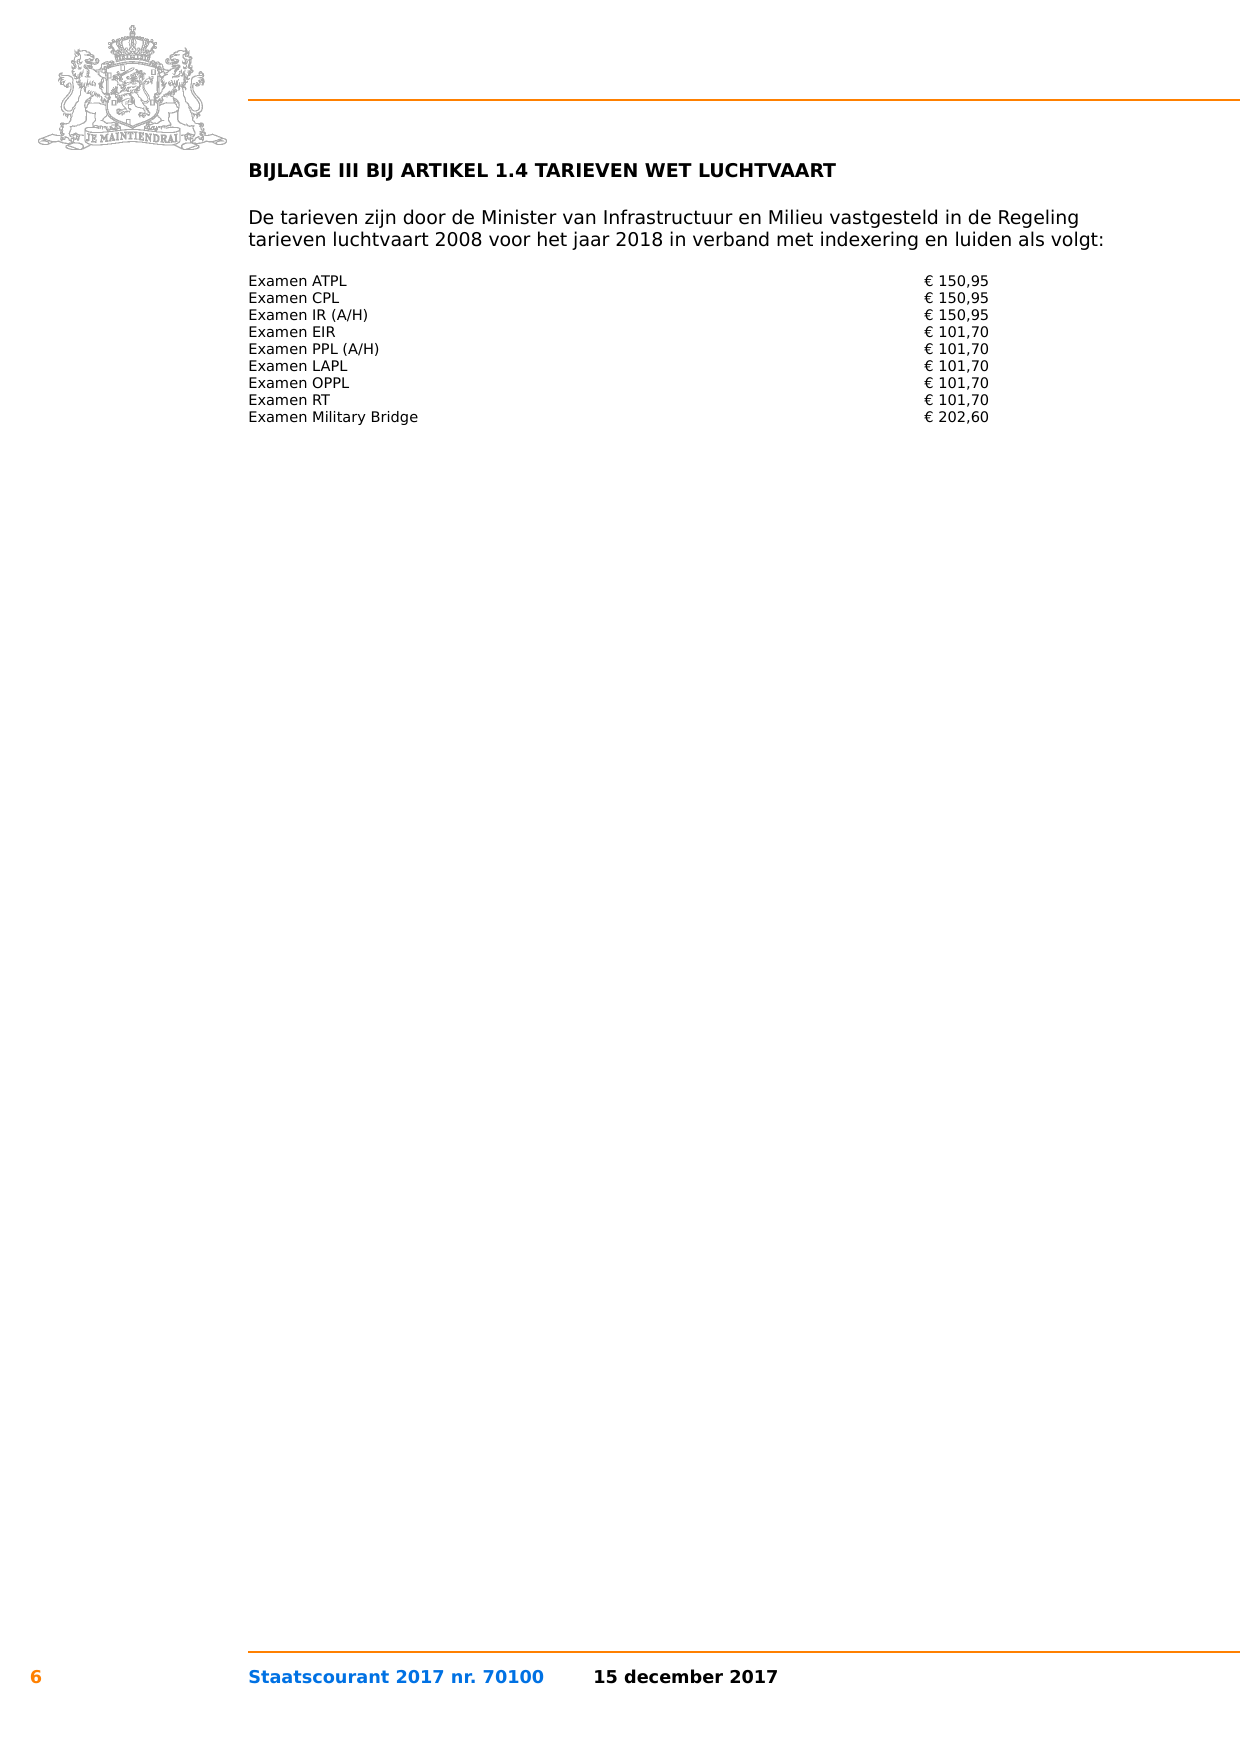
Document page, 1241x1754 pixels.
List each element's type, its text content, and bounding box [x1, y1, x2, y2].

table_cell € 101,70 [918, 341, 1163, 358]
table_cell Examen RT [248, 392, 918, 408]
table_cell € 150,95 [918, 307, 1163, 324]
table_header Examen ATPL [248, 273, 918, 290]
table_cell Examen Military Bridge [248, 409, 918, 426]
subtitle BIJLAGE III BIJ ARTIKEL 1.4 TARIEVEN WET LUCHTVAART [248, 160, 1163, 182]
table_header € 150,95 [918, 273, 1163, 290]
table_cell Examen CPL [248, 290, 918, 307]
table_cell Examen OPPL [248, 375, 918, 392]
table_cell € 101,70 [918, 324, 1163, 341]
picture [38, 25, 227, 150]
table_cell € 101,70 [918, 392, 1163, 408]
table_cell € 101,70 [918, 358, 1163, 374]
table_cell Examen PPL (A/H) [248, 341, 918, 358]
table_cell € 150,95 [918, 290, 1163, 307]
table_cell € 101,70 [918, 375, 1163, 392]
table_cell Examen LAPL [248, 358, 918, 374]
table_cell € 202,60 [918, 409, 1163, 426]
text De tarieven zijn door de Minister van Infrastructuur en Milieu vastgesteld in de Regeling tarieven luchtvaart 2008 voor het jaar 2018 in verband met indexering en luiden als volgt: [248, 207, 1163, 251]
table_cell Examen EIR [248, 324, 918, 341]
table_cell Examen IR (A/H) [248, 307, 918, 324]
